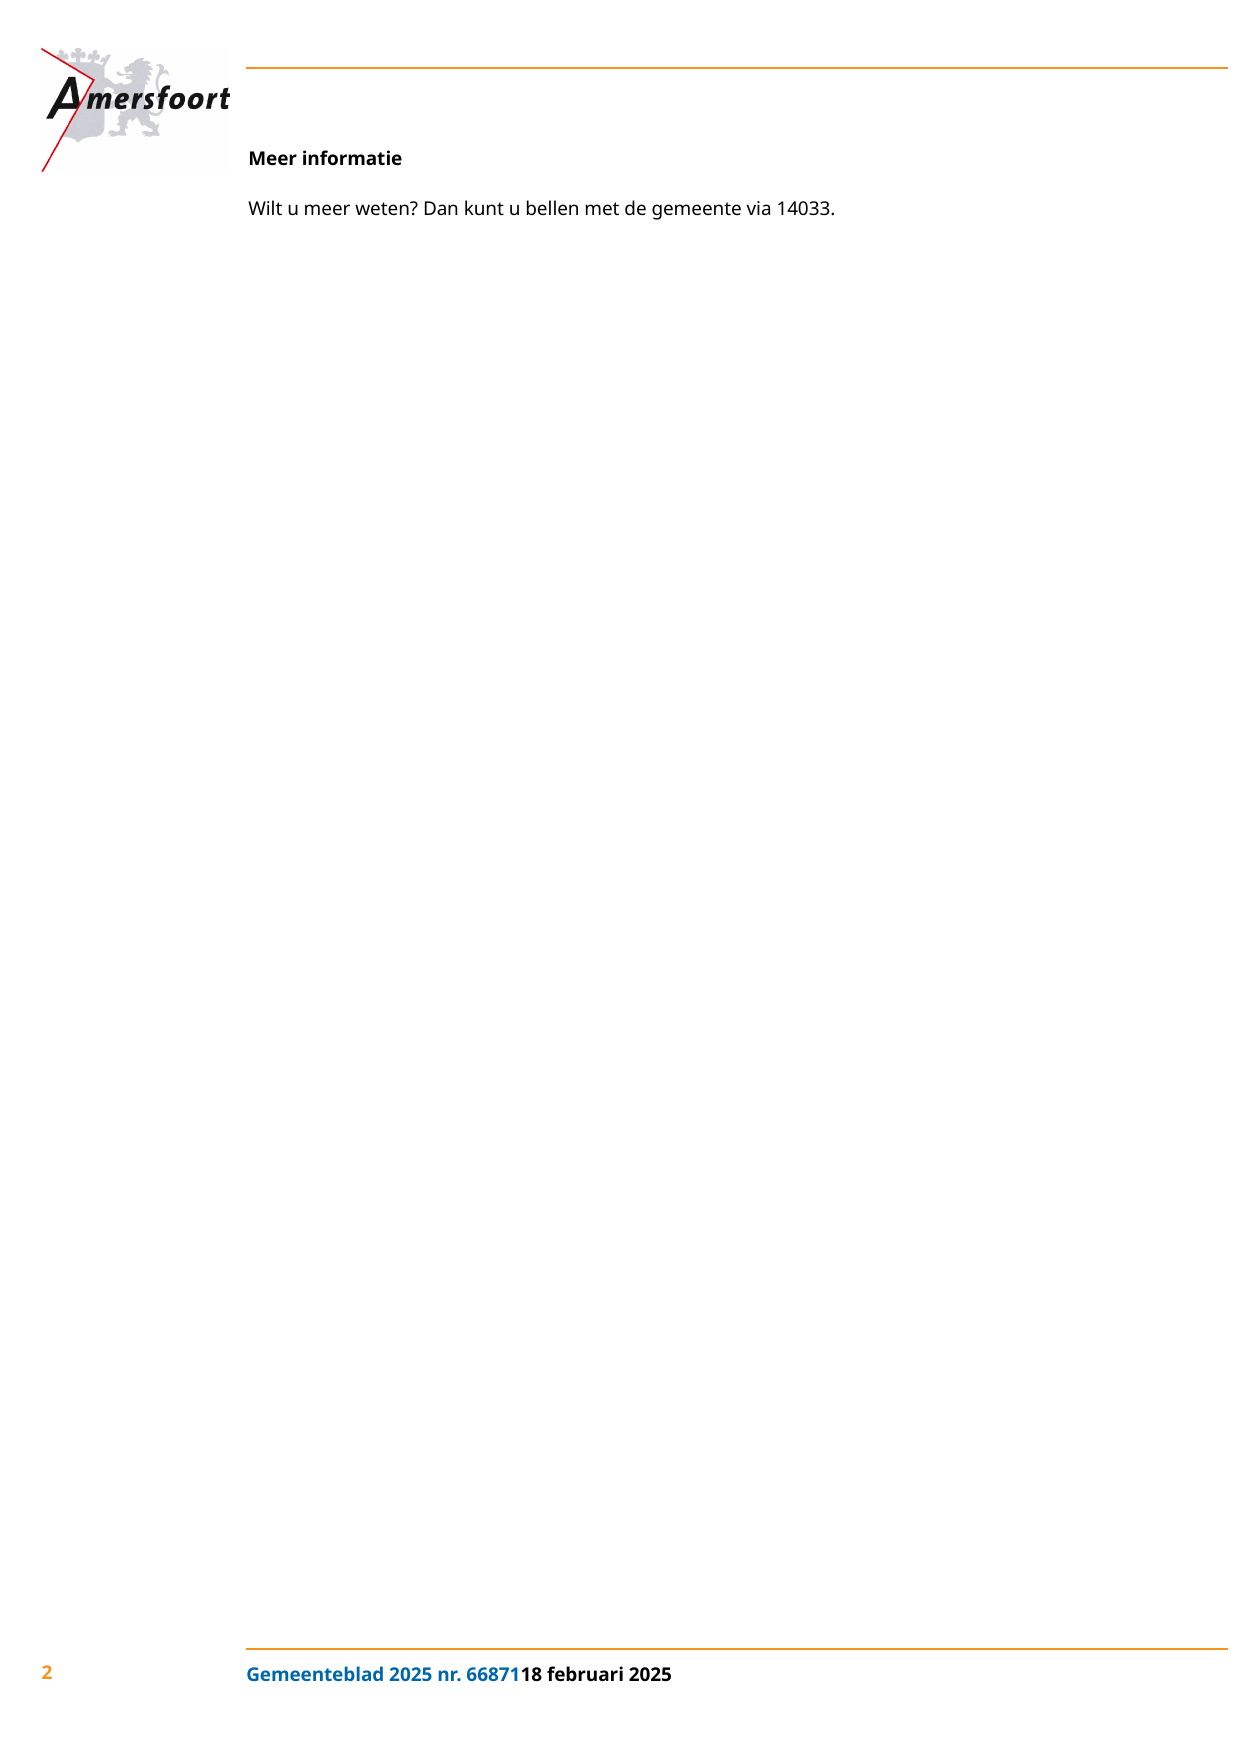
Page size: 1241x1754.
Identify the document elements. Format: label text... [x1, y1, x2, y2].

text Meer informatie [248, 145, 1152, 171]
text Wilt u meer weten? Dan kunt u bellen met de gemeente via 14033. [248, 196, 1152, 221]
picture [41, 47, 231, 172]
